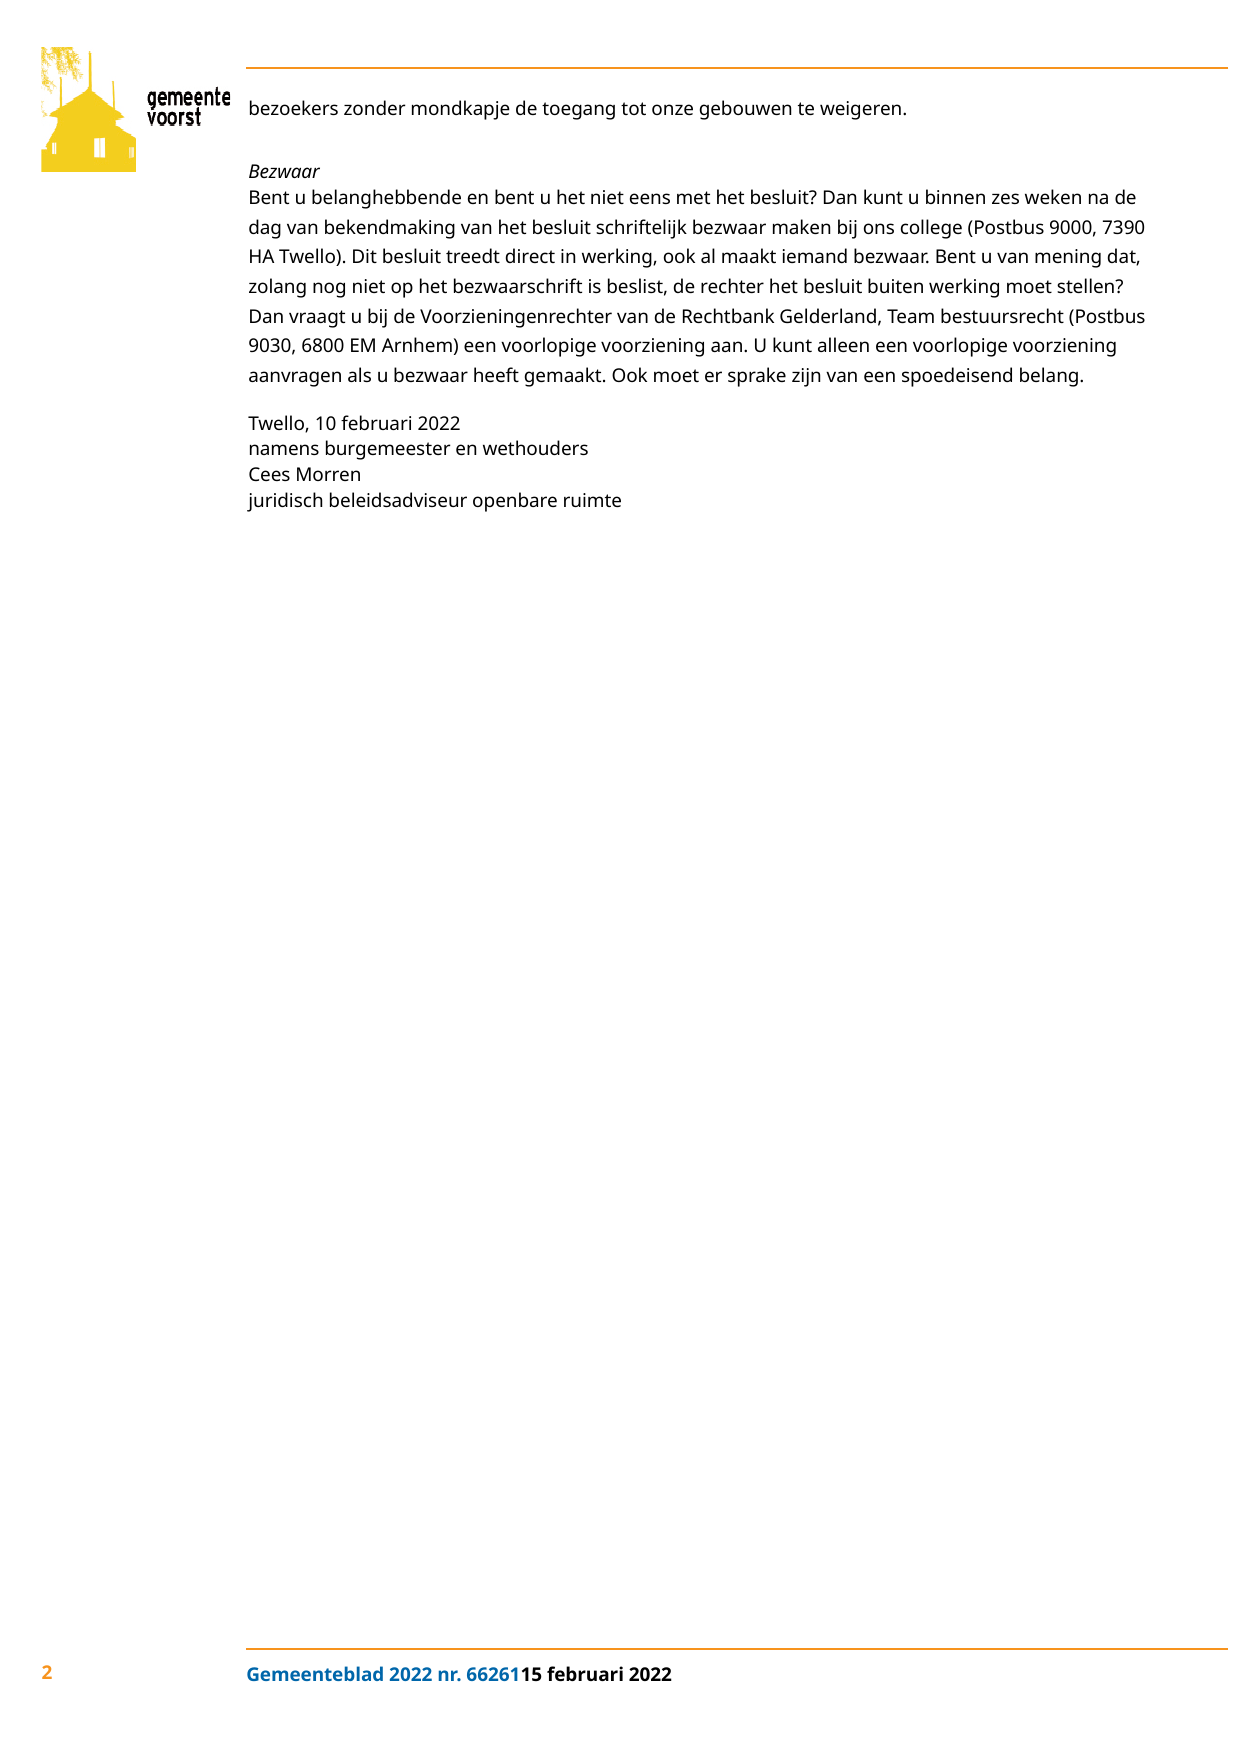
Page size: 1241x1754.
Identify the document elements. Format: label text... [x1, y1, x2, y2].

text Bezwaar [248, 159, 1152, 184]
text namens burgemeester en wethouders [248, 436, 1152, 461]
text juridisch beleidsadviseur openbare ruimte [248, 487, 1152, 513]
text Bent u belanghebbende en bent u het niet eens met het besluit? Dan kunt u binnen zes weken na de dag van bekendmaking van het besluit schriftelijk bezwaar maken bij ons college (Postbus 9000, 7390 HA Twello). Dit besluit treedt direct in werking, ook al maakt iemand bezwaar. Bent u van mening dat, zolang nog niet op het bezwaarschrift is beslist, de rechter het besluit buiten werking moet stellen? Dan vraagt u bij de Voorzieningenrechter van de Rechtbank Gelderland, Team bestuursrecht (Postbus 9030, 6800 EM Arnhem) een voorlopige voorziening aan. U kunt alleen een voorlopige voorziening aanvragen als u bezwaar heeft gemaakt. Ook moet er sprake zijn van een spoedeisend belang. [248, 184, 1152, 388]
text Cees Morren [248, 461, 1152, 487]
picture [41, 47, 231, 172]
text Twello, 10 februari 2022 [248, 410, 1152, 436]
text bezoekers zonder mondkapje de toegang tot onze gebouwen te weigeren. [248, 95, 1152, 121]
